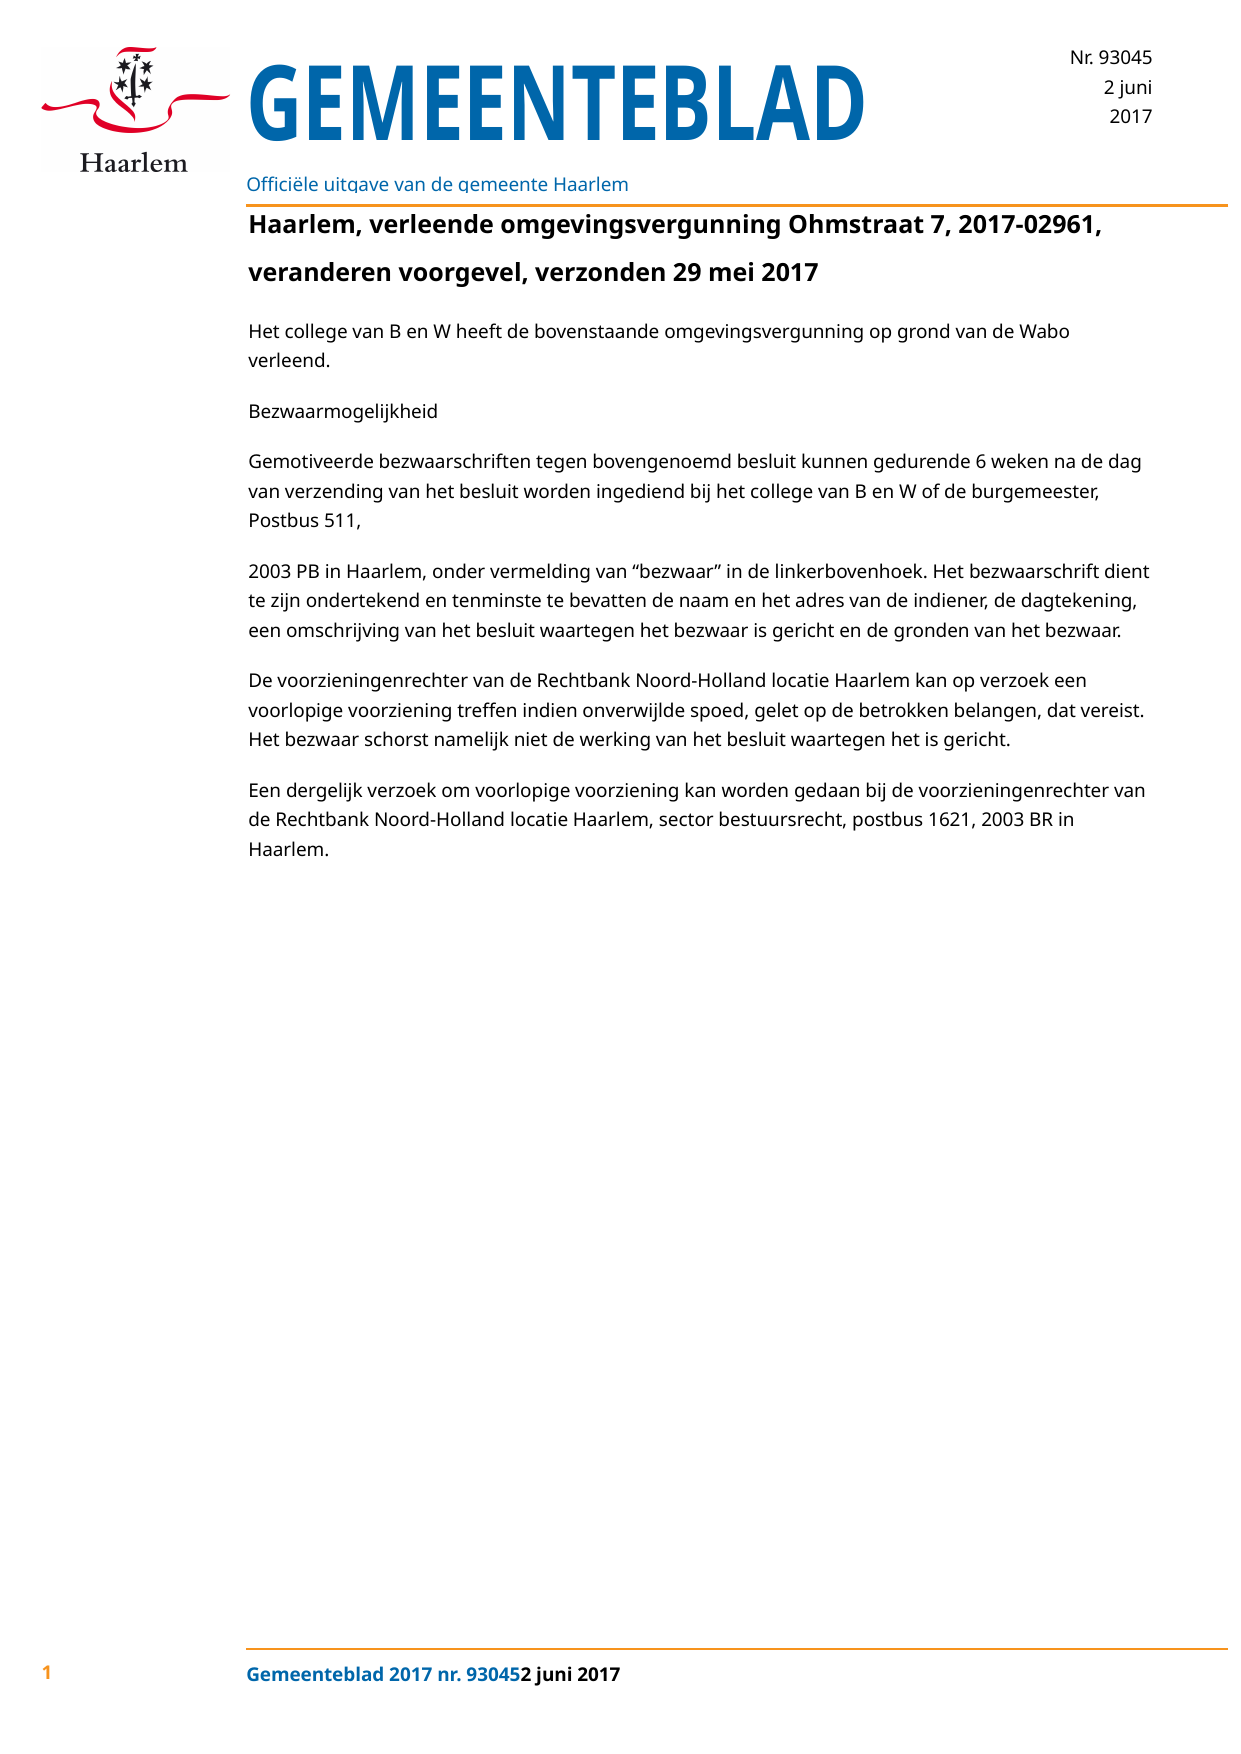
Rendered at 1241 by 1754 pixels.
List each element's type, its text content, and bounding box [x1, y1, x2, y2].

text Gemotiveerde bezwaarschriften tegen bovengenoemd besluit kunnen gedurende 6 weken na de dag van verzending van het besluit worden ingediend bij het college van B en W of de burgemeester, Postbus 511, [248, 448, 1152, 533]
text Bezwaarmogelijkheid [248, 398, 1152, 424]
text Een dergelijk verzoek om voorlopige voorziening kan worden gedaan bij de voorzieningenrechter van de Rechtbank Noord-Holland locatie Haarlem, sector bestuursrecht, postbus 1621, 2003 BR in Haarlem. [248, 777, 1152, 862]
text Haarlem, verleende omgevingsvergunning Ohmstraat 7, 2017-02961, veranderen voorgevel, verzonden 29 mei 2017 [248, 207, 1152, 288]
text De voorzieningenrechter van de Rechtbank Noord-Holland locatie Haarlem kan op verzoek een voorlopige voorziening treffen indien onverwijlde spoed, gelet op de betrokken belangen, dat vereist. Het bezwaar schorst namelijk niet de werking van het besluit waartegen het is gericht. [248, 667, 1152, 752]
text 2003 PB in Haarlem, onder vermelding van “bezwaar” in de linkerbovenhoek. Het bezwaarschrift dient te zijn ondertekend en tenminste te bevatten de naam en het adres van de indiener, de dagtekening, een omschrijving van het besluit waartegen het bezwaar is gericht en de gronden van het bezwaar. [248, 558, 1152, 643]
picture [41, 47, 231, 172]
text Het college van B en W heeft de bovenstaande omgevingsvergunning op grond van de Wabo verleend. [248, 318, 1152, 373]
